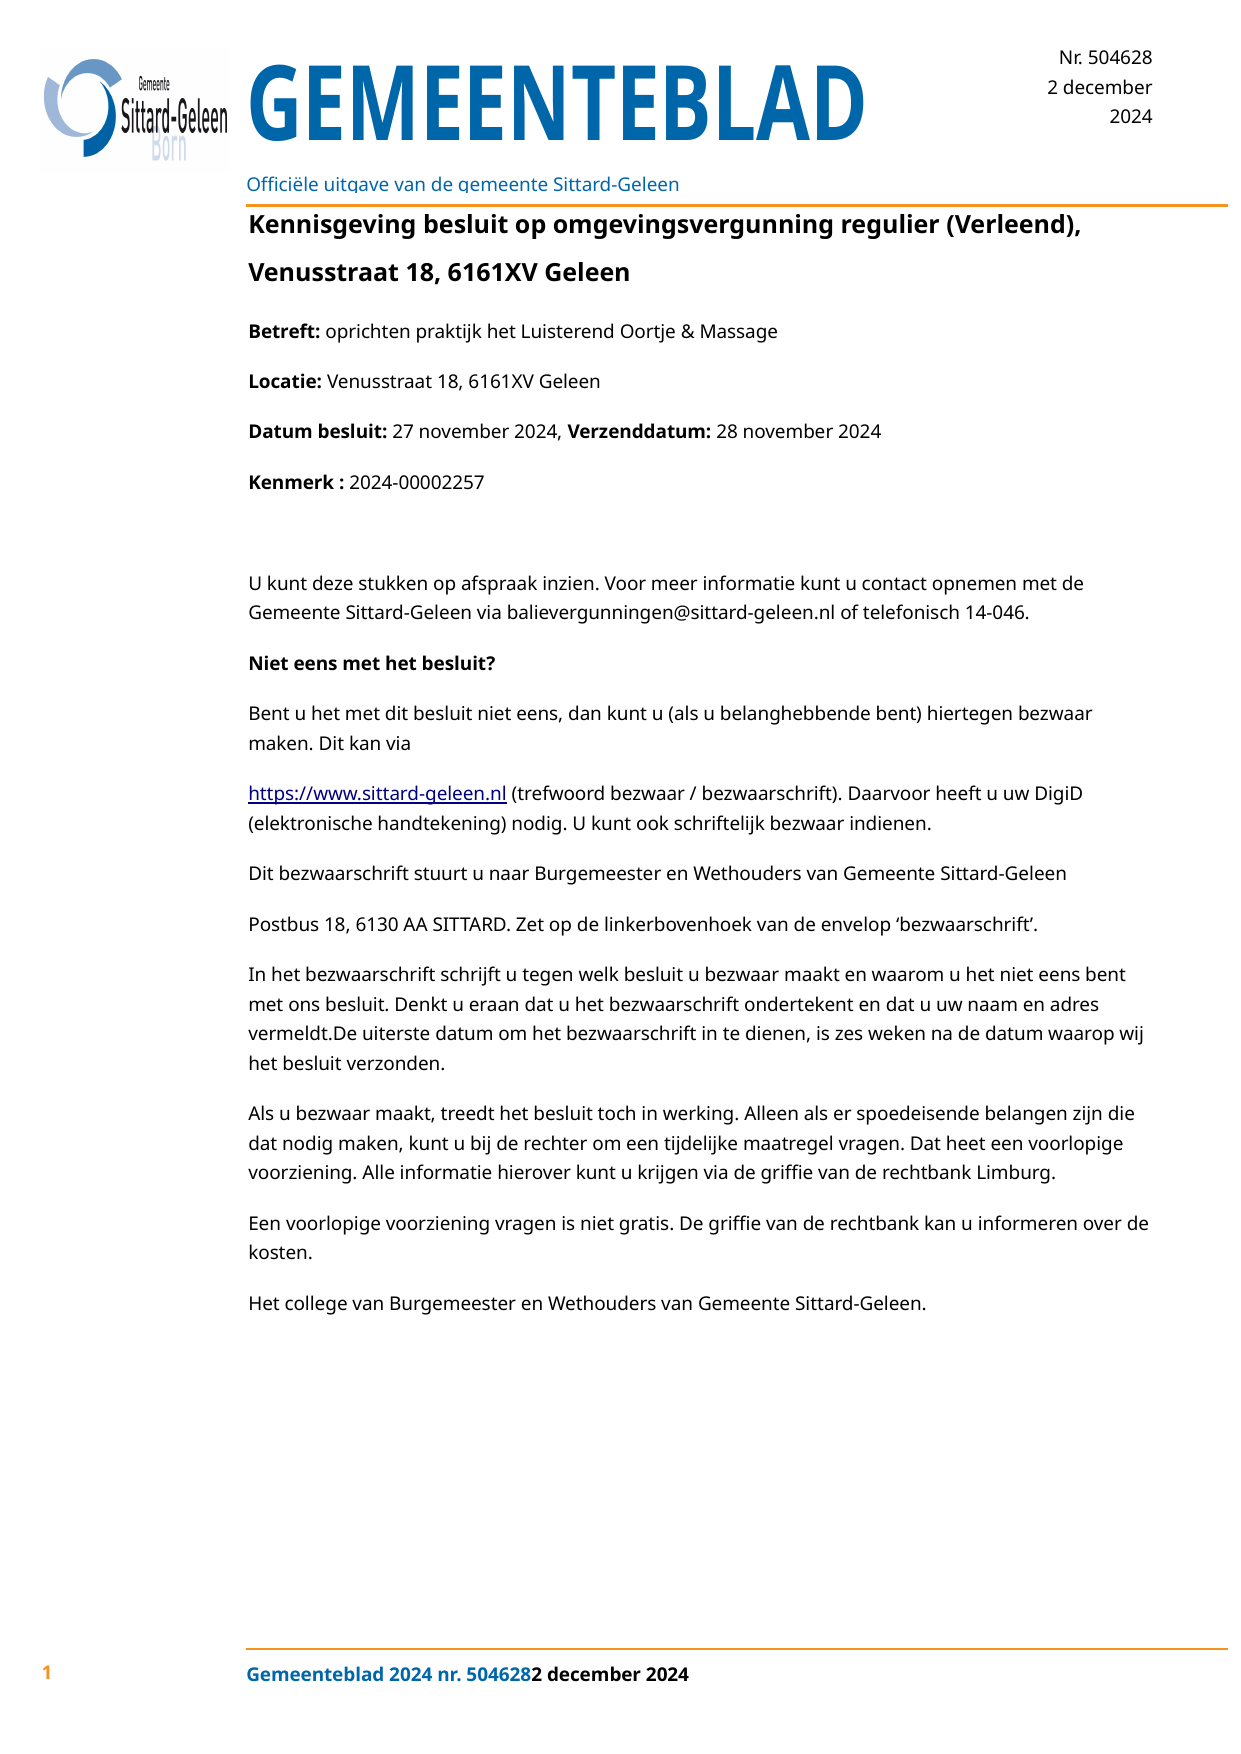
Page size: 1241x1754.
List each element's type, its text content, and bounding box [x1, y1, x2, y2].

text In het bezwaarschrift schrijft u tegen welk besluit u bezwaar maakt en waarom u het niet eens bent met ons besluit. Denkt u eraan dat u het bezwaarschrift ondertekent en dat u uw naam en adres vermeldt.De uiterste datum om het bezwaarschrift in te dienen, is zes weken na de datum waarop wij het besluit verzonden. [248, 961, 1152, 1076]
picture [41, 47, 231, 172]
text Een voorlopige voorziening vragen is niet gratis. De griffie van de rechtbank kan u informeren over de kosten. [248, 1210, 1152, 1265]
text Bent u het met dit besluit niet eens, dan kunt u (als u belanghebbende bent) hiertegen bezwaar maken. Dit kan via [248, 700, 1152, 756]
text https://www.sittard-geleen.nl (trefwoord bezwaar / bezwaarschrift). Daarvoor heeft u uw DigiD (elektronische handtekening) nodig. U kunt ook schriftelijk bezwaar indienen. [248, 780, 1152, 836]
text U kunt deze stukken op afspraak inzien. Voor meer informatie kunt u contact opnemen met de Gemeente Sittard-Geleen via balievergunningen@sittard-geleen.nl of telefonisch 14-046. [248, 570, 1152, 625]
text Kennisgeving besluit op omgevingsvergunning regulier (Verleend), Venusstraat 18, 6161XV Geleen [248, 207, 1152, 288]
text Kenmerk : 2024-00002257 [248, 469, 1152, 495]
text Niet eens met het besluit? [248, 650, 1152, 676]
text Locatie: Venusstraat 18, 6161XV Geleen [248, 368, 1152, 394]
text Betreft: oprichten praktijk het Luisterend Oortje & Massage [248, 318, 1152, 344]
text Dit bezwaarschrift stuurt u naar Burgemeester en Wethouders van Gemeente Sittard-Geleen [248, 860, 1152, 886]
text Als u bezwaar maakt, treedt het besluit toch in werking. Alleen als er spoedeisende belangen zijn die dat nodig maken, kunt u bij de rechter om een tijdelijke maatregel vragen. Dat heet een voorlopige voorziening. Alle informatie hierover kunt u krijgen via de griffie van de rechtbank Limburg. [248, 1100, 1152, 1185]
text Het college van Burgemeester en Wethouders van Gemeente Sittard-Geleen. [248, 1290, 1152, 1316]
text Postbus 18, 6130 AA SITTARD. Zet op de linkerbovenhoek van de envelop ‘bezwaarschrift’. [248, 911, 1152, 937]
text Datum besluit: 27 november 2024, Verzenddatum: 28 november 2024 [248, 419, 1152, 444]
